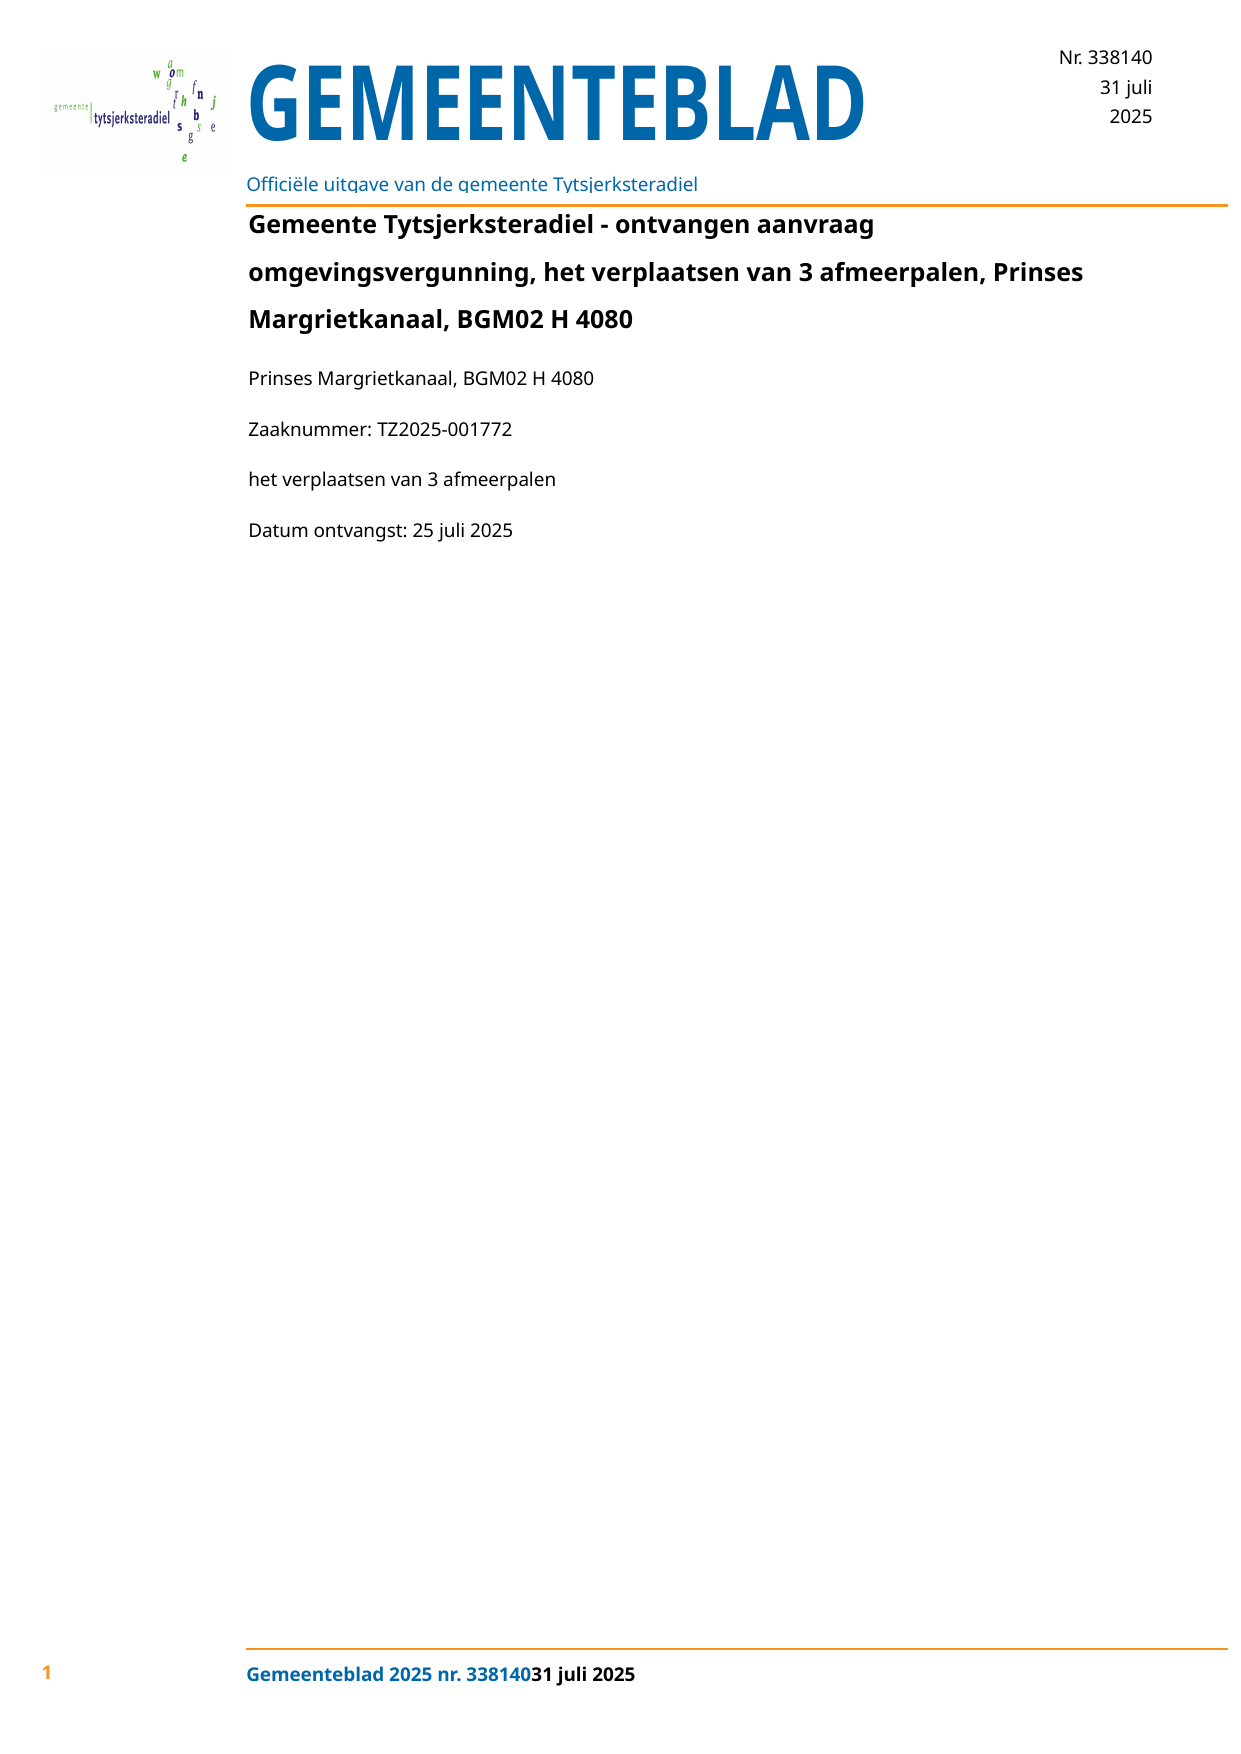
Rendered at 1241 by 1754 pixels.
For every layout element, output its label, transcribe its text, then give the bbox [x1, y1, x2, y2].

picture [41, 47, 231, 172]
text Zaaknummer: TZ2025-001772 [248, 416, 1152, 442]
text Prinses Margrietkanaal, BGM02 H 4080 [248, 366, 1152, 391]
text het verplaatsen van 3 afmeerpalen [248, 466, 1152, 492]
text Gemeente Tytsjerksteradiel - ontvangen aanvraag omgevingsvergunning, het verplaatsen van 3 afmeerpalen, Prinses Margrietkanaal, BGM02 H 4080 [248, 207, 1152, 336]
text Datum ontvangst: 25 juli 2025 [248, 517, 1152, 542]
